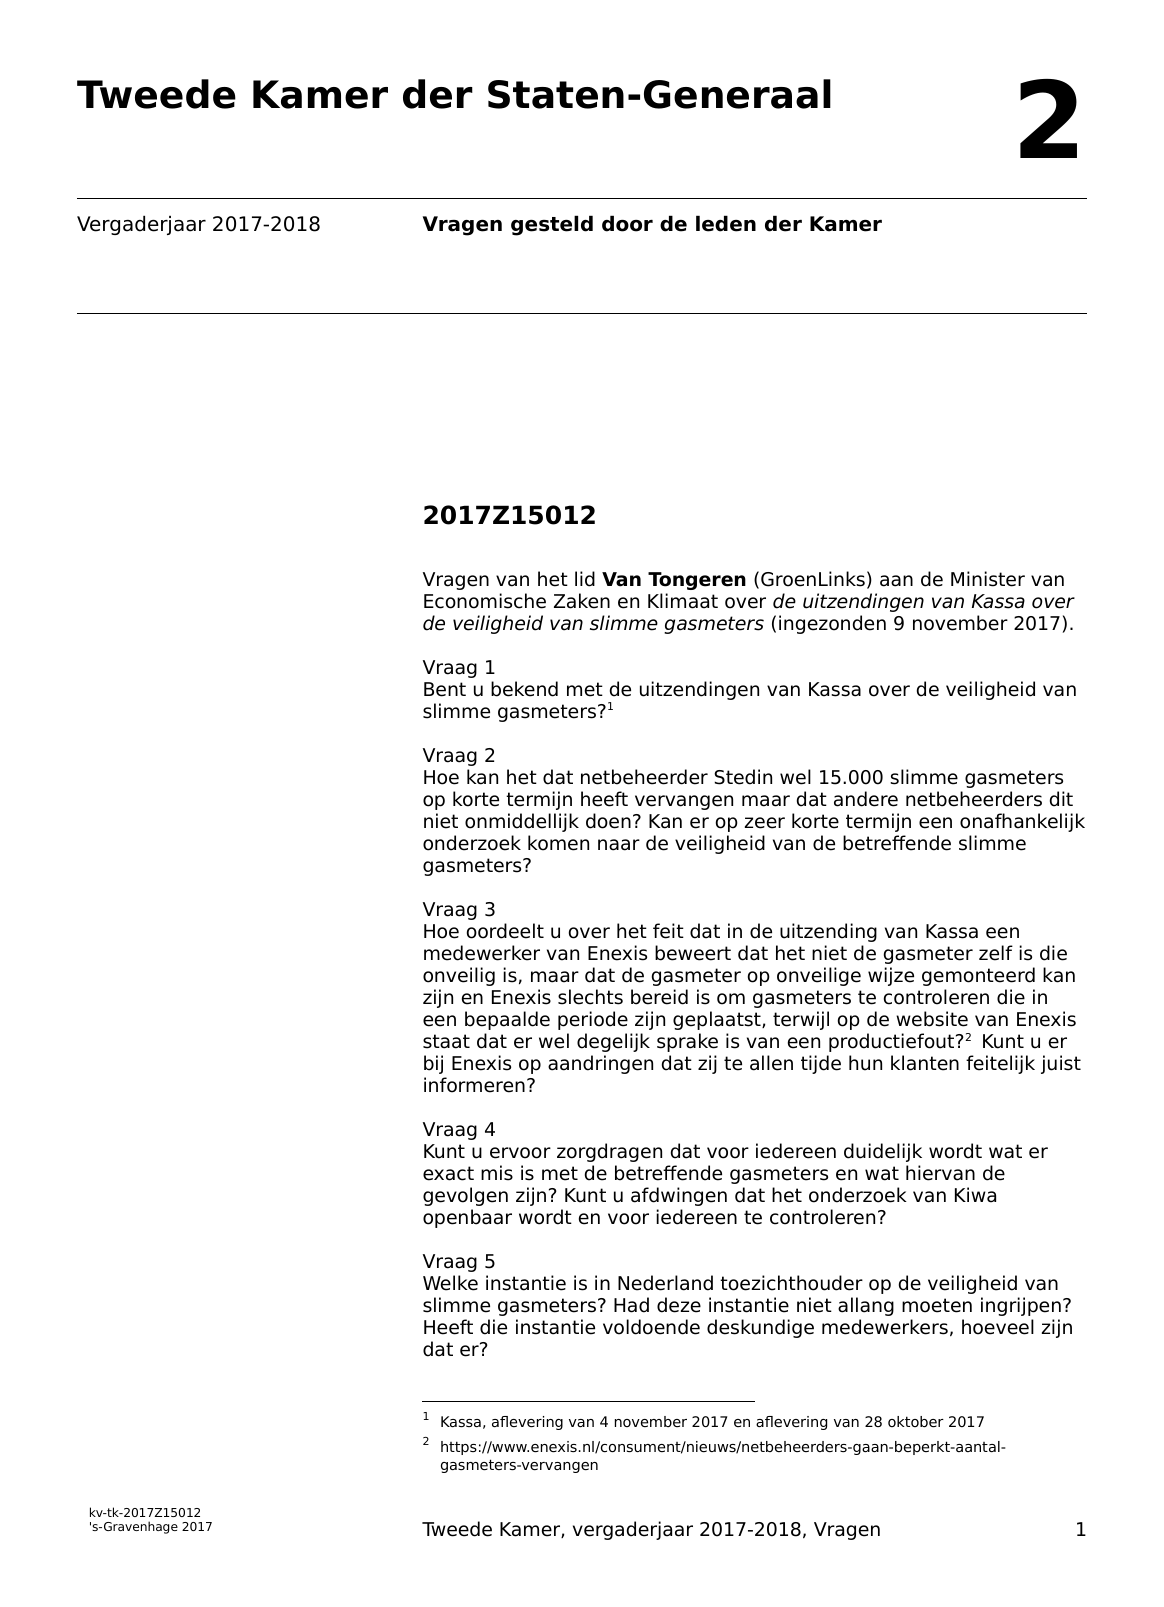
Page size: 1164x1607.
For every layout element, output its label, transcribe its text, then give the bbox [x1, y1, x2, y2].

text Hoe kan het dat netbeheerder Stedin wel 15.000 slimme gasmeters op korte termijn heeft vervangen maar dat andere netbeheerders dit niet onmiddellijk doen? Kan er op zeer korte termijn een onafhankelijk onderzoek komen naar de veiligheid van de betreffende slimme gasmeters? [422, 767, 1087, 877]
table_cell Vergaderjaar 2017-2018 [77, 199, 422, 313]
table_header 2 [886, 59, 1087, 198]
table_cell Vragen gesteld door de leden der Kamer [422, 199, 1087, 313]
text Vraag 1 [422, 657, 1087, 679]
text Kassa, aflevering van 4 november 2017 en aflevering van 28 oktober 2017 [422, 1410, 1087, 1432]
text https://www.enexis.nl/consument/nieuws/netbeheerders-gaan-beperkt-aantal-gasmeters-vervangen [422, 1435, 1087, 1474]
text Kunt u ervoor zorgdragen dat voor iedereen duidelijk wordt wat er exact mis is met de betreffende gasmeters en wat hiervan de gevolgen zijn? Kunt u afdwingen dat het onderzoek van Kiwa openbaar wordt en voor iedereen te controleren? [422, 1141, 1087, 1229]
text Vraag 4 [422, 1119, 1087, 1141]
table_header Tweede Kamer der Staten-Generaal [77, 59, 886, 198]
text Bent u bekend met de uitzendingen van Kassa over de veiligheid van slimme gasmeters? [422, 679, 1087, 723]
text Vragen van het lid Van Tongeren (GroenLinks) aan de Minister van Economische Zaken en Klimaat over de uitzendingen van Kassa over de veiligheid van slimme gasmeters (ingezonden 9 november 2017). [422, 569, 1087, 635]
text Vraag 3 [422, 899, 1087, 921]
text Hoe oordeelt u over het feit dat in de uitzending van Kassa een medewerker van Enexis beweert dat het niet de gasmeter zelf is die onveilig is, maar dat de gasmeter op onveilige wijze gemonteerd kan zijn en Enexis slechts bereid is om gasmeters te controleren die in een bepaalde periode zijn geplaatst, terwijl op de website van Enexis staat dat er wel degelijk sprake is van een productiefout? Kunt u er bij Enexis op aandringen dat zij te allen tijde hun klanten feitelijk juist informeren? [422, 921, 1087, 1097]
text 's-Gravenhage 2017 [88, 1520, 323, 1534]
text Vraag 5 [422, 1251, 1087, 1273]
text Vraag 2 [422, 745, 1087, 767]
text 2017Z15012 [422, 501, 1087, 531]
text kv-tk-2017Z15012 [88, 1506, 323, 1520]
text Welke instantie is in Nederland toezichthouder op de veiligheid van slimme gasmeters? Had deze instantie niet allang moeten ingrijpen? Heeft die instantie voldoende deskundige medewerkers, hoeveel zijn dat er? [422, 1273, 1087, 1361]
